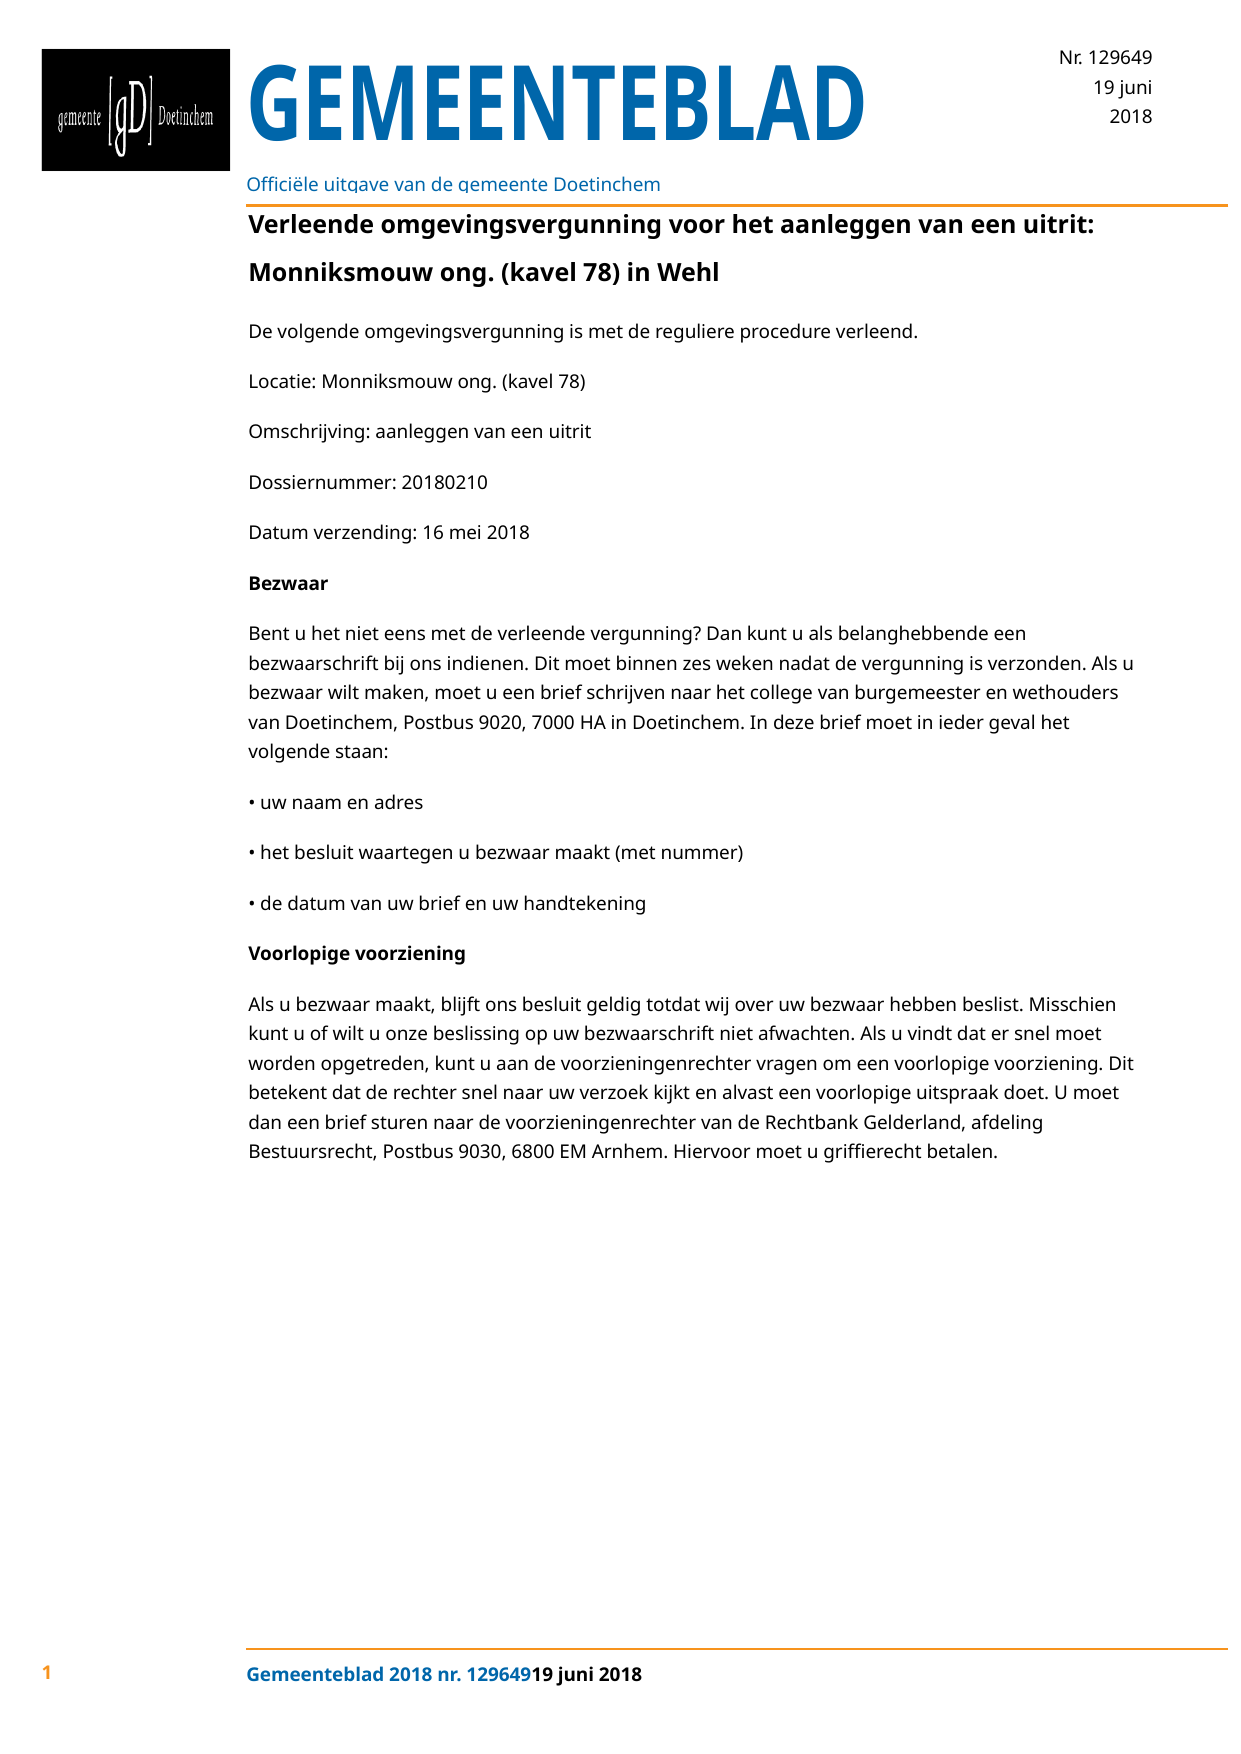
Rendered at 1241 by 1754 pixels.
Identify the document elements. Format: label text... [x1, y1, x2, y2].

text Bezwaar [248, 570, 1152, 596]
text Datum verzending: 16 mei 2018 [248, 519, 1152, 545]
text Locatie: Monniksmouw ong. (kavel 78) [248, 368, 1152, 394]
picture [41, 47, 231, 172]
text • het besluit waartegen u bezwaar maakt (met nummer) [248, 839, 1152, 865]
text Bent u het niet eens met de verleende vergunning? Dan kunt u als belanghebbende een bezwaarschrift bij ons indienen. Dit moet binnen zes weken nadat de vergunning is verzonden. Als u bezwaar wilt maken, moet u een brief schrijven naar het college van burgemeester en wethouders van Doetinchem, Postbus 9020, 7000 HA in Doetinchem. In deze brief moet in ieder geval het volgende staan: [248, 620, 1152, 764]
text • uw naam en adres [248, 789, 1152, 815]
text De volgende omgevingsvergunning is met de reguliere procedure verleend. [248, 318, 1152, 344]
text Als u bezwaar maakt, blijft ons besluit geldig totdat wij over uw bezwaar hebben beslist. Misschien kunt u of wilt u onze beslissing op uw bezwaarschrift niet afwachten. Als u vindt dat er snel moet worden opgetreden, kunt u aan de voorzieningenrechter vragen om een voorlopige voorziening. Dit betekent dat de rechter snel naar uw verzoek kijkt en alvast een voorlopige uitspraak doet. U moet dan een brief sturen naar de voorzieningenrechter van de Rechtbank Gelderland, afdeling Bestuursrecht, Postbus 9030, 6800 EM Arnhem. Hiervoor moet u griffierecht betalen. [248, 991, 1152, 1164]
text Omschrijving: aanleggen van een uitrit [248, 419, 1152, 444]
text Verleende omgevingsvergunning voor het aanleggen van een uitrit: Monniksmouw ong. (kavel 78) in Wehl [248, 207, 1152, 288]
text Voorlopige voorziening [248, 940, 1152, 966]
text • de datum van uw brief en uw handtekening [248, 890, 1152, 916]
text Dossiernummer: 20180210 [248, 469, 1152, 495]
